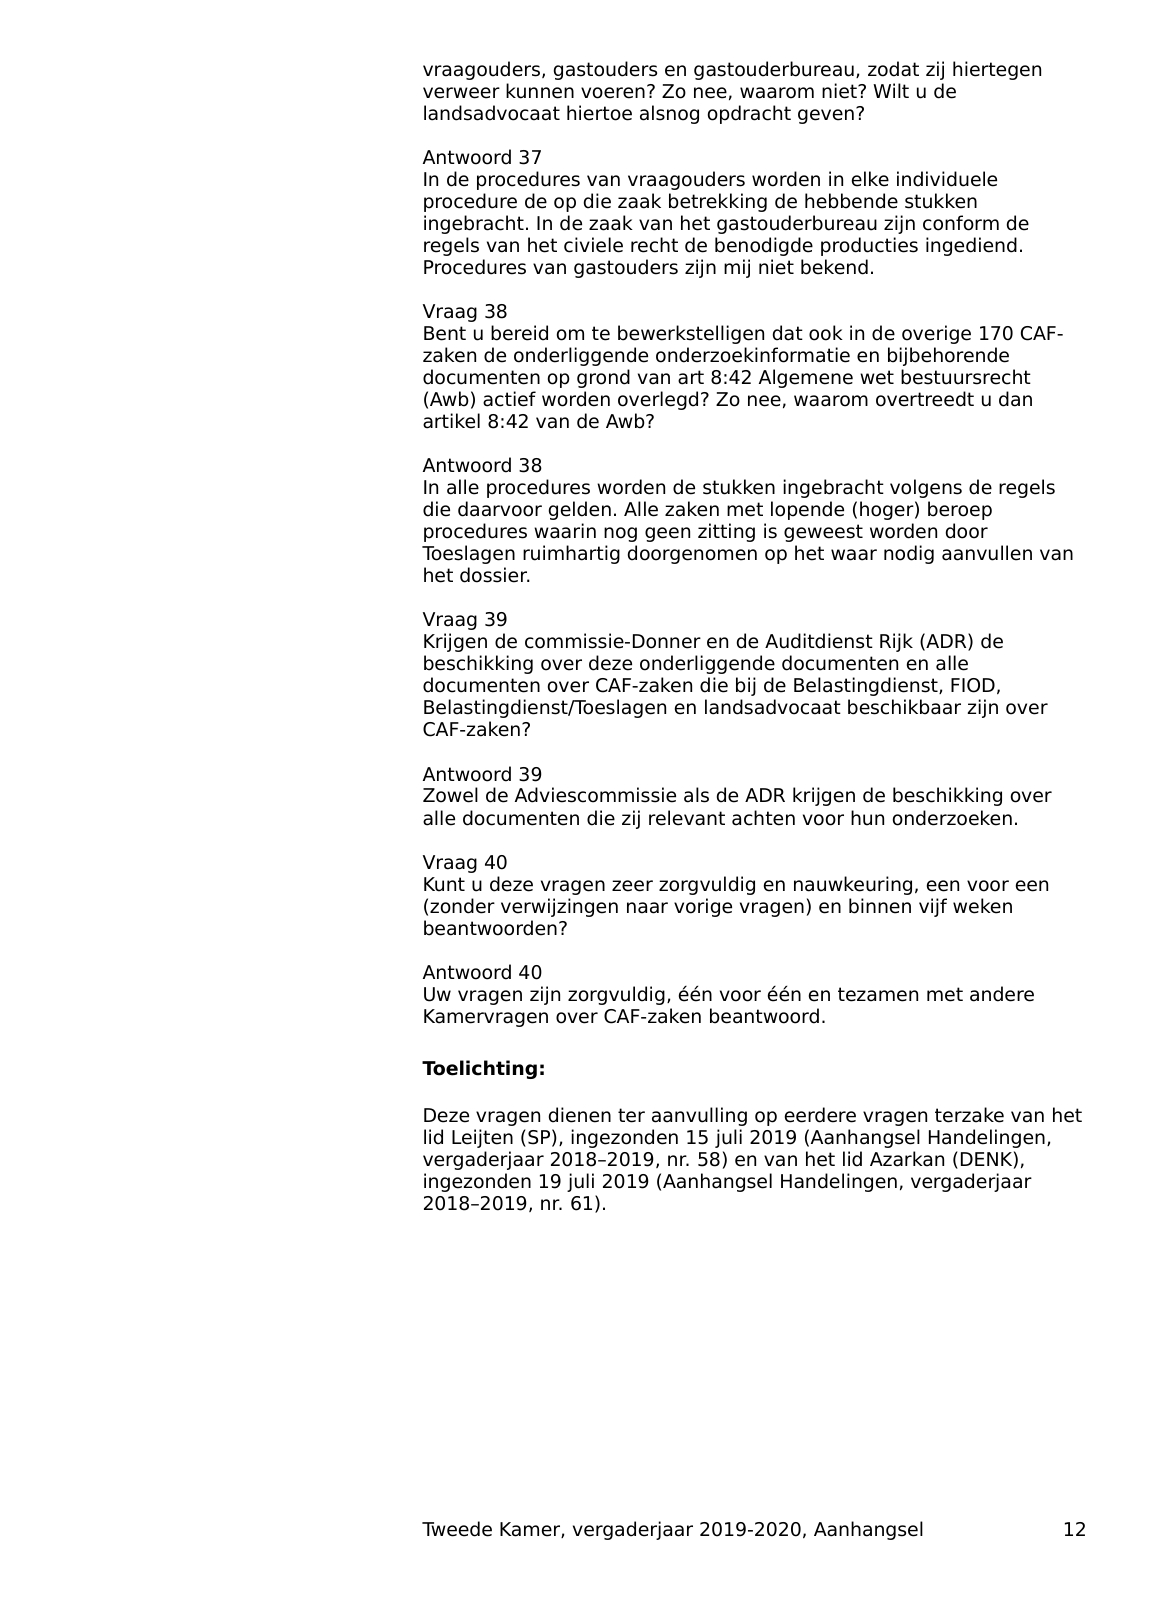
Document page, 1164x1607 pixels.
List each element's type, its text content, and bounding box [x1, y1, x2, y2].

text Antwoord 37 [422, 147, 1087, 169]
text vraagouders, gastouders en gastouderbureau, zodat zij hiertegen verweer kunnen voeren? Zo nee, waarom niet? Wilt u de landsadvocaat hiertoe alsnog opdracht geven? [422, 59, 1087, 125]
text Vraag 40 [422, 852, 1087, 873]
text In alle procedures worden de stukken ingebracht volgens de regels die daarvoor gelden. Alle zaken met lopende (hoger) beroep procedures waarin nog geen zitting is geweest worden door Toeslagen ruimhartig doorgenomen op het waar nodig aanvullen van het dossier. [422, 477, 1087, 587]
text In de procedures van vraagouders worden in elke individuele procedure de op die zaak betrekking de hebbende stukken ingebracht. In de zaak van het gastouderbureau zijn conform de regels van het civiele recht de benodigde producties ingediend. Procedures van gastouders zijn mij niet bekend. [422, 169, 1087, 279]
text Antwoord 38 [422, 455, 1087, 477]
text Vraag 39 [422, 609, 1087, 631]
text Antwoord 39 [422, 763, 1087, 785]
text Vraag 38 [422, 301, 1087, 323]
text Uw vragen zijn zorgvuldig, één voor één en tezamen met andere Kamervragen over CAF-zaken beantwoord. [422, 984, 1087, 1028]
subtitle Toelichting: [422, 1058, 1087, 1079]
text Kunt u deze vragen zeer zorgvuldig en nauwkeuring, een voor een (zonder verwijzingen naar vorige vragen) en binnen vijf weken beantwoorden? [422, 873, 1087, 939]
text Krijgen de commissie-Donner en de Auditdienst Rijk (ADR) de beschikking over deze onderliggende documenten en alle documenten over CAF-zaken die bij de Belastingdienst, FIOD, Belastingdienst/Toeslagen en landsadvocaat beschikbaar zijn over CAF-zaken? [422, 631, 1087, 741]
text Antwoord 40 [422, 962, 1087, 984]
text Deze vragen dienen ter aanvulling op eerdere vragen terzake van het lid Leijten (SP), ingezonden 15 juli 2019 (Aanhangsel Handelingen, vergaderjaar 2018–2019, nr. 58) en van het lid Azarkan (DENK), ingezonden 19 juli 2019 (Aanhangsel Handelingen, vergaderjaar 2018–2019, nr. 61). [422, 1104, 1087, 1214]
text Bent u bereid om te bewerkstelligen dat ook in de overige 170 CAF-zaken de onderliggende onderzoekinformatie en bijbehorende documenten op grond van art 8:42 Algemene wet bestuursrecht (Awb) actief worden overlegd? Zo nee, waarom overtreedt u dan artikel 8:42 van de Awb? [422, 323, 1087, 433]
text Zowel de Adviescommissie als de ADR krijgen de beschikking over alle documenten die zij relevant achten voor hun onderzoeken. [422, 785, 1087, 829]
